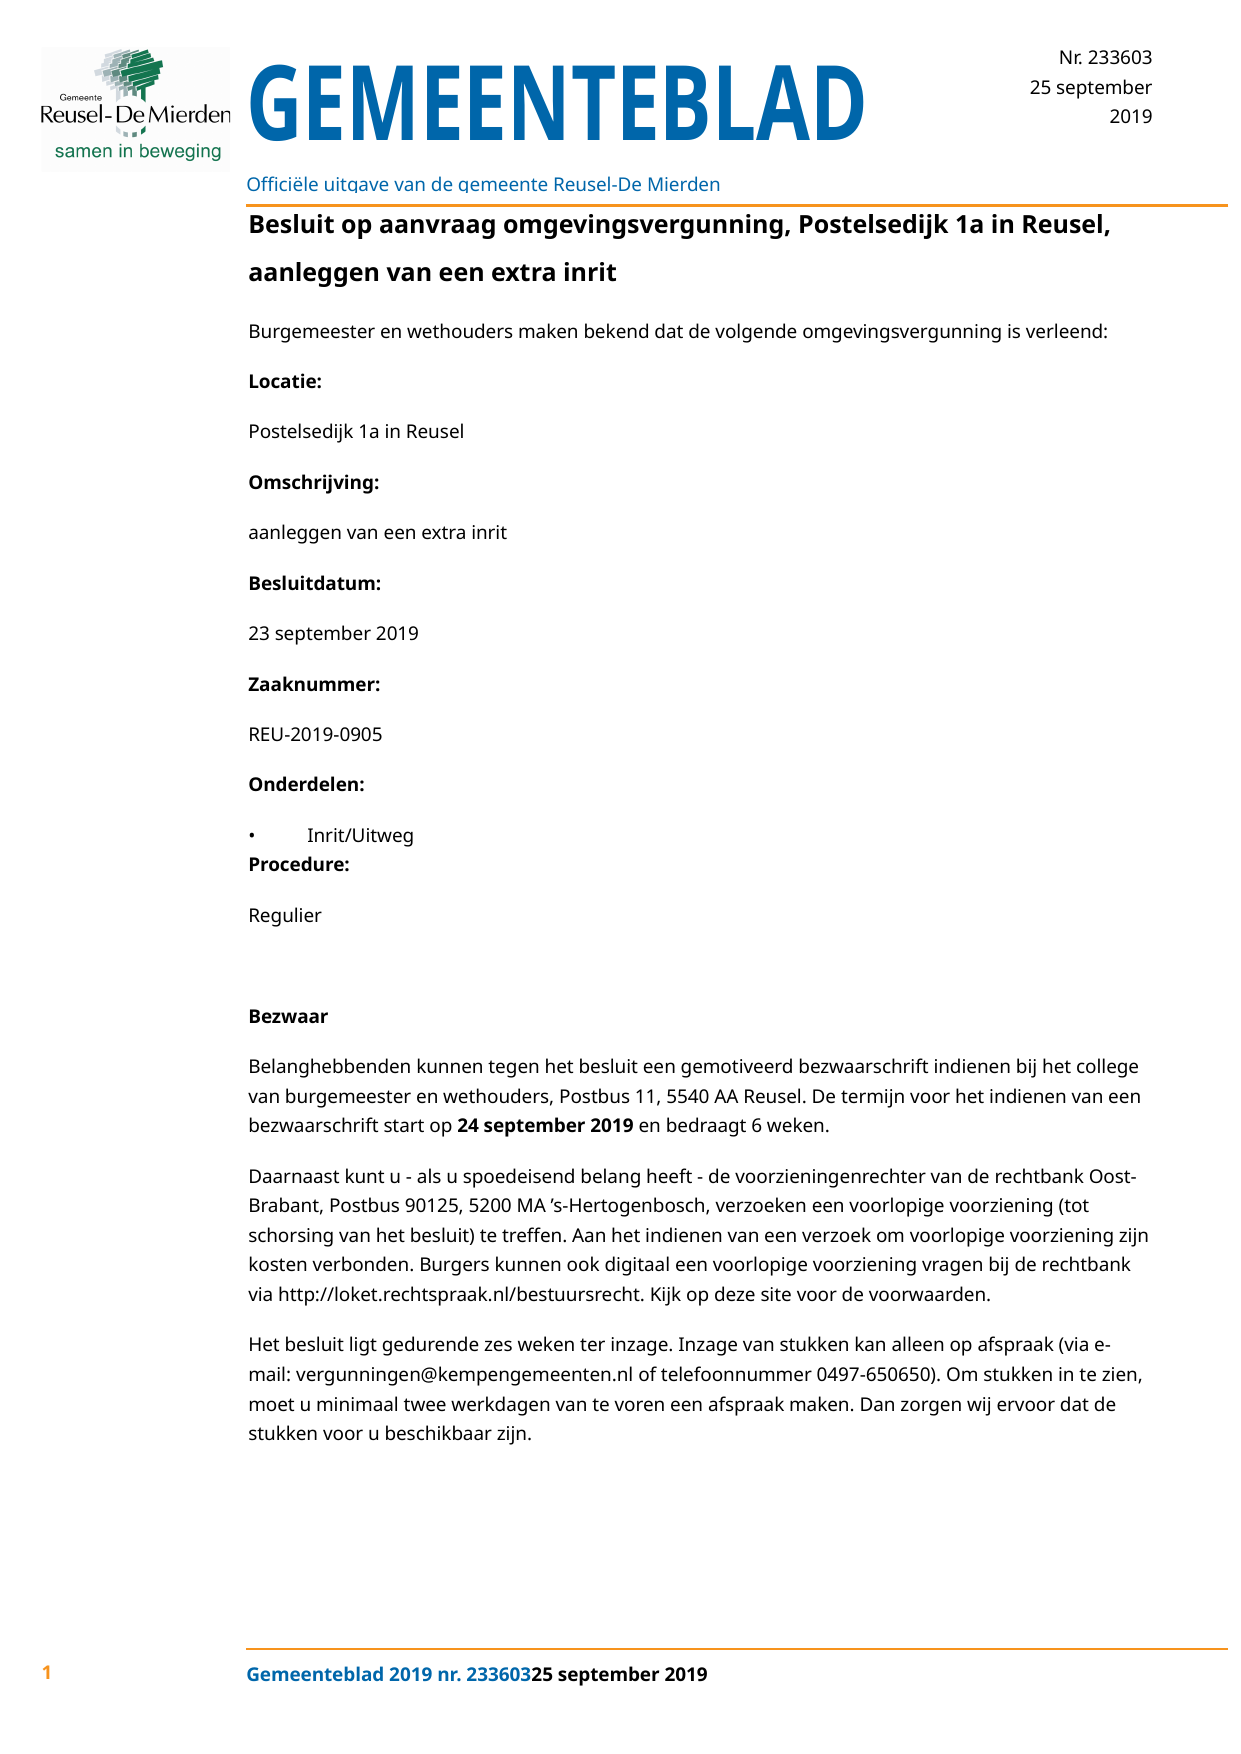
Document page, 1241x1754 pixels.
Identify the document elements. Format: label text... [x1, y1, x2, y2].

text Besluitdatum: [248, 570, 1152, 596]
text 23 september 2019 [248, 620, 1152, 646]
text Omschrijving: [248, 469, 1152, 495]
picture [41, 47, 231, 172]
text Zaaknummer: [248, 671, 1152, 697]
text Besluit op aanvraag omgevingsvergunning, Postelsedijk 1a in Reusel, aanleggen van een extra inrit [248, 207, 1152, 288]
text Burgemeester en wethouders maken bekend dat de volgende omgevingsvergunning is verleend: [248, 318, 1152, 344]
text Onderdelen: [248, 772, 1152, 797]
text REU-2019-0905 [248, 721, 1152, 747]
list Inrit/Uitweg [248, 822, 1152, 848]
text Daarnaast kunt u - als u spoedeisend belang heeft - de voorzieningenrechter van de rechtbank Oost-Brabant, Postbus 90125, 5200 MA ’s-Hertogenbosch, verzoeken een voorlopige voorziening (tot schorsing van het besluit) te treffen. Aan het indienen van een verzoek om voorlopige voorziening zijn kosten verbonden. Burgers kunnen ook digitaal een voorlopige voorziening vragen bij de rechtbank via http://loket.rechtspraak.nl/bestuursrecht. Kijk op deze site voor de voorwaarden. [248, 1163, 1152, 1307]
text Locatie: [248, 368, 1152, 394]
text Het besluit ligt gedurende zes weken ter inzage. Inzage van stukken kan alleen op afspraak (via e-mail: vergunningen@kempengemeenten.nl of telefoonnummer 0497-650650). Om stukken in te zien, moet u minimaal twee werkdagen van te voren een afspraak maken. Dan zorgen wij ervoor dat de stukken voor u beschikbaar zijn. [248, 1332, 1152, 1446]
text Postelsedijk 1a in Reusel [248, 419, 1152, 444]
text aanleggen van een extra inrit [248, 519, 1152, 545]
text Belanghebbenden kunnen tegen het besluit een gemotiveerd bezwaarschrift indienen bij het college van burgemeester en wethouders, Postbus 11, 5540 AA Reusel. De termijn voor het indienen van een bezwaarschrift start op 24 september 2019 en bedraagt 6 weken. [248, 1053, 1152, 1138]
text Regulier [248, 902, 1152, 928]
text Bezwaar [248, 1003, 1152, 1029]
text Procedure: [248, 852, 1152, 877]
